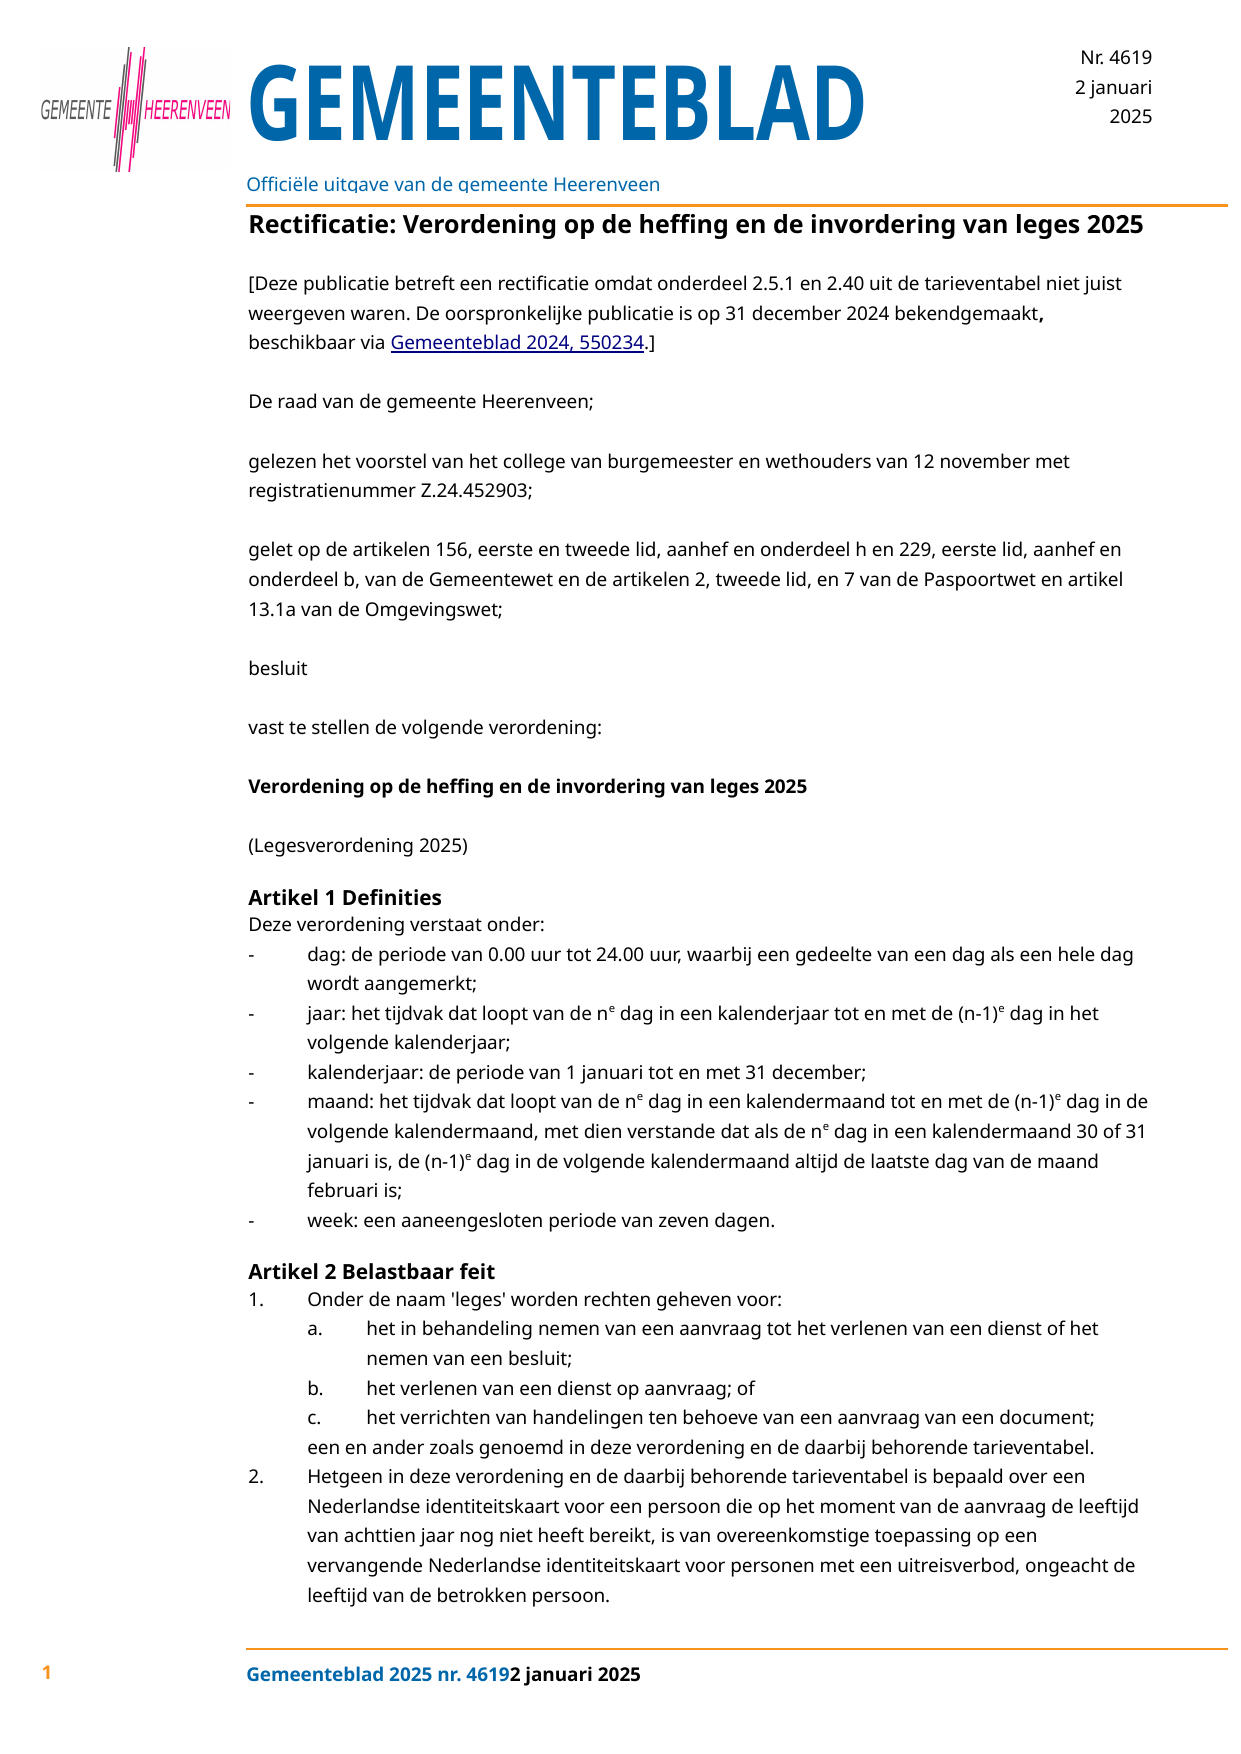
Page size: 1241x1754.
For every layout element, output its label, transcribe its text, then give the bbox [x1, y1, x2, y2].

list maand: het tijdvak dat loopt van de ne dag in een kalendermaand tot en met de (n-1)e dag in de volgende kalendermaand, met dien verstande dat als de ne dag in een kalendermaand 30 of 31 januari is, de (n-1)e dag in de volgende kalendermaand altijd de laatste dag van de maand februari is; [248, 1089, 1152, 1203]
list kalenderjaar: de periode van 1 januari tot en met 31 december; [248, 1059, 1152, 1085]
text vast te stellen de volgende verordening: [248, 714, 1152, 740]
list Hetgeen in deze verordening en de daarbij behorende tarieventabel is bepaald over een Nederlandse identiteitskaart voor een persoon die op het moment van de aanvraag de leeftijd van achttien jaar nog niet heeft bereikt, is van overeenkomstige toepassing op een vervangende Nederlandse identiteitskaart voor personen met een uitreisverbod, ongeacht de leeftijd van de betrokken persoon. [248, 1463, 1152, 1607]
list week: een aaneengesloten periode van zeven dagen. [248, 1207, 1152, 1233]
text [Deze publicatie betreft een rectificatie omdat onderdeel 2.5.1 en 2.40 uit de tarieventabel niet juist weergeven waren. De oorspronkelijke publicatie is op 31 december 2024 bekendgemaakt, beschikbaar via Gemeenteblad 2024, 550234.] [248, 270, 1152, 355]
list het verlenen van een dienst op aanvraag; of [307, 1375, 1152, 1400]
text De raad van de gemeente Heerenveen; [248, 389, 1152, 414]
text gelezen het voorstel van het college van burgemeester en wethouders van 12 november met registratienummer Z.24.452903; [248, 448, 1152, 503]
list Onder de naam 'leges' worden rechten geheven voor: [248, 1286, 1152, 1312]
text Verordening op de heffing en de invordering van leges 2025 [248, 773, 1152, 799]
text Artikel 2 Belastbaar feit [248, 1257, 1152, 1286]
text Artikel 1 Definities [248, 883, 1152, 911]
list het in behandeling nemen van een aanvraag tot het verlenen van een dienst of het nemen van een besluit; [307, 1316, 1152, 1371]
text gelet op de artikelen 156, eerste en tweede lid, aanhef en onderdeel h en 229, eerste lid, aanhef en onderdeel b, van de Gemeentewet en de artikelen 2, tweede lid, en 7 van de Paspoortwet en artikel 13.1a van de Omgevingswet; [248, 537, 1152, 621]
picture [41, 47, 231, 172]
list dag: de periode van 0.00 uur tot 24.00 uur, waarbij een gedeelte van een dag als een hele dag wordt aangemerkt; [248, 941, 1152, 996]
list een en ander zoals genoemd in deze verordening en de daarbij behorende tarieventabel. [248, 1434, 1152, 1459]
text besluit [248, 655, 1152, 681]
list jaar: het tijdvak dat loopt van de ne dag in een kalenderjaar tot en met de (n-1)e dag in het volgende kalenderjaar; [248, 1000, 1152, 1055]
list het verrichten van handelingen ten behoeve van een aanvraag van een document; [307, 1404, 1152, 1430]
text (Legesverordening 2025) [248, 832, 1152, 858]
text Rectificatie: Verordening op de heffing en de invordering van leges 2025 [248, 207, 1152, 241]
text Deze verordening verstaat onder: [248, 911, 1152, 937]
